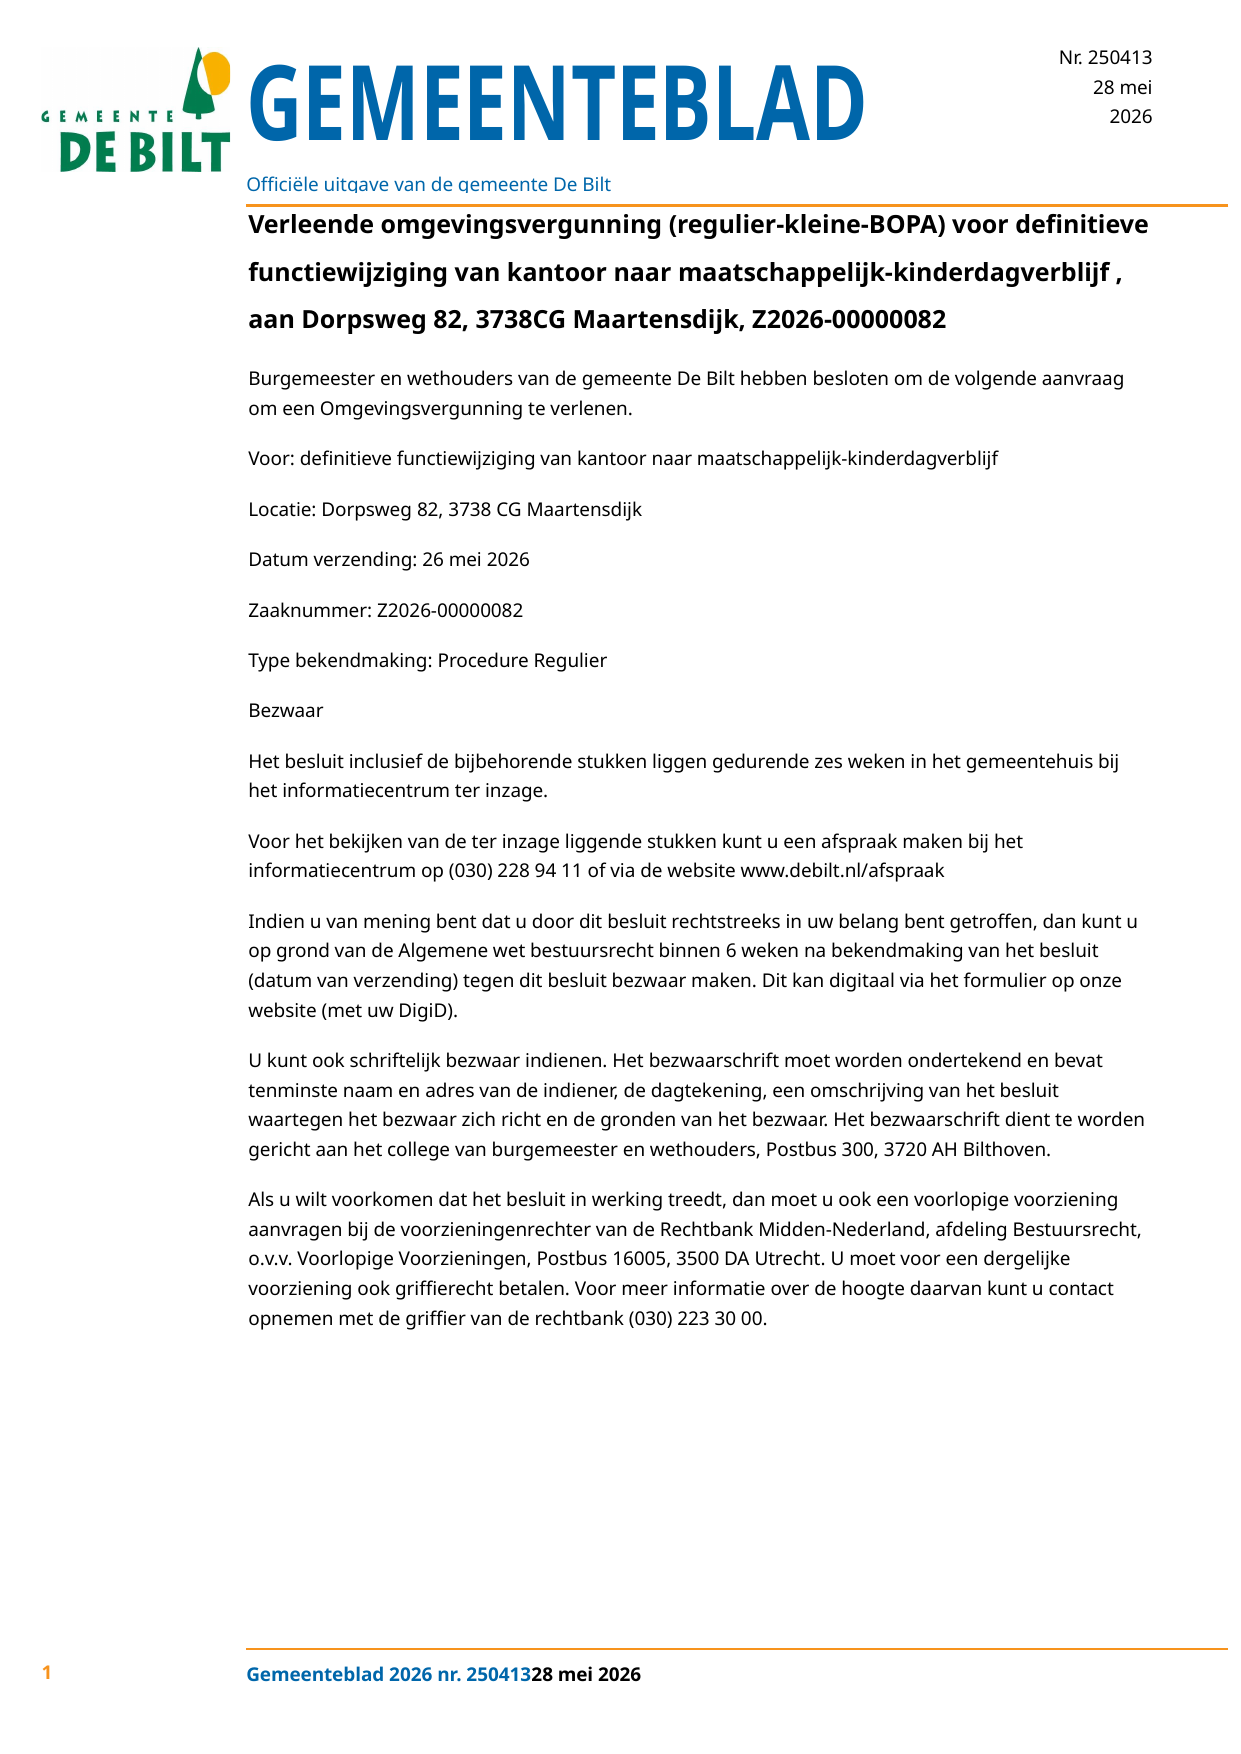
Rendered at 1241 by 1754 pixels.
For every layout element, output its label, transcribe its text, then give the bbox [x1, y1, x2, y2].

text Zaaknummer: Z2026-00000082 [248, 597, 1152, 622]
picture [41, 47, 231, 172]
text Burgemeester en wethouders van de gemeente De Bilt hebben besloten om de volgende aanvraag om een Omgevingsvergunning te verlenen. [248, 366, 1152, 421]
text Indien u van mening bent dat u door dit besluit rechtstreeks in uw belang bent getroffen, dan kunt u op grond van de Algemene wet bestuursrecht binnen 6 weken na bekendmaking van het besluit (datum van verzending) tegen dit besluit bezwaar maken. Dit kan digitaal via het formulier op onze website (met uw DigiD). [248, 908, 1152, 1022]
text Voor het bekijken van de ter inzage liggende stukken kunt u een afspraak maken bij het informatiecentrum op (030) 228 94 11 of via de website www.debilt.nl/afspraak [248, 828, 1152, 883]
text Voor: definitieve functiewijziging van kantoor naar maatschappelijk-kinderdagverblijf [248, 446, 1152, 471]
text Locatie: Dorpsweg 82, 3738 CG Maartensdijk [248, 496, 1152, 522]
text U kunt ook schriftelijk bezwaar indienen. Het bezwaarschrift moet worden ondertekend en bevat tenminste naam en adres van de indiener, de dagtekening, een omschrijving van het besluit waartegen het bezwaar zich richt en de gronden van het bezwaar. Het bezwaarschrift dient te worden gericht aan het college van burgemeester en wethouders, Postbus 300, 3720 AH Bilthoven. [248, 1047, 1152, 1162]
text Als u wilt voorkomen dat het besluit in werking treedt, dan moet u ook een voorlopige voorziening aanvragen bij de voorzieningenrechter van de Rechtbank Midden-Nederland, afdeling Bestuursrecht, o.v.v. Voorlopige Voorzieningen, Postbus 16005, 3500 DA Utrecht. U moet voor een dergelijke voorziening ook griffierecht betalen. Voor meer informatie over de hoogte daarvan kunt u contact opnemen met de griffier van de rechtbank (030) 223 30 00. [248, 1186, 1152, 1330]
text Datum verzending: 26 mei 2026 [248, 546, 1152, 572]
text Het besluit inclusief de bijbehorende stukken liggen gedurende zes weken in het gemeentehuis bij het informatiecentrum ter inzage. [248, 748, 1152, 803]
text Type bekendmaking: Procedure Regulier [248, 647, 1152, 673]
text Bezwaar [248, 698, 1152, 723]
text Verleende omgevingsvergunning (regulier-kleine-BOPA) voor definitieve functiewijziging van kantoor naar maatschappelijk-kinderdagverblijf , aan Dorpsweg 82, 3738CG Maartensdijk, Z2026-00000082 [248, 207, 1152, 336]
